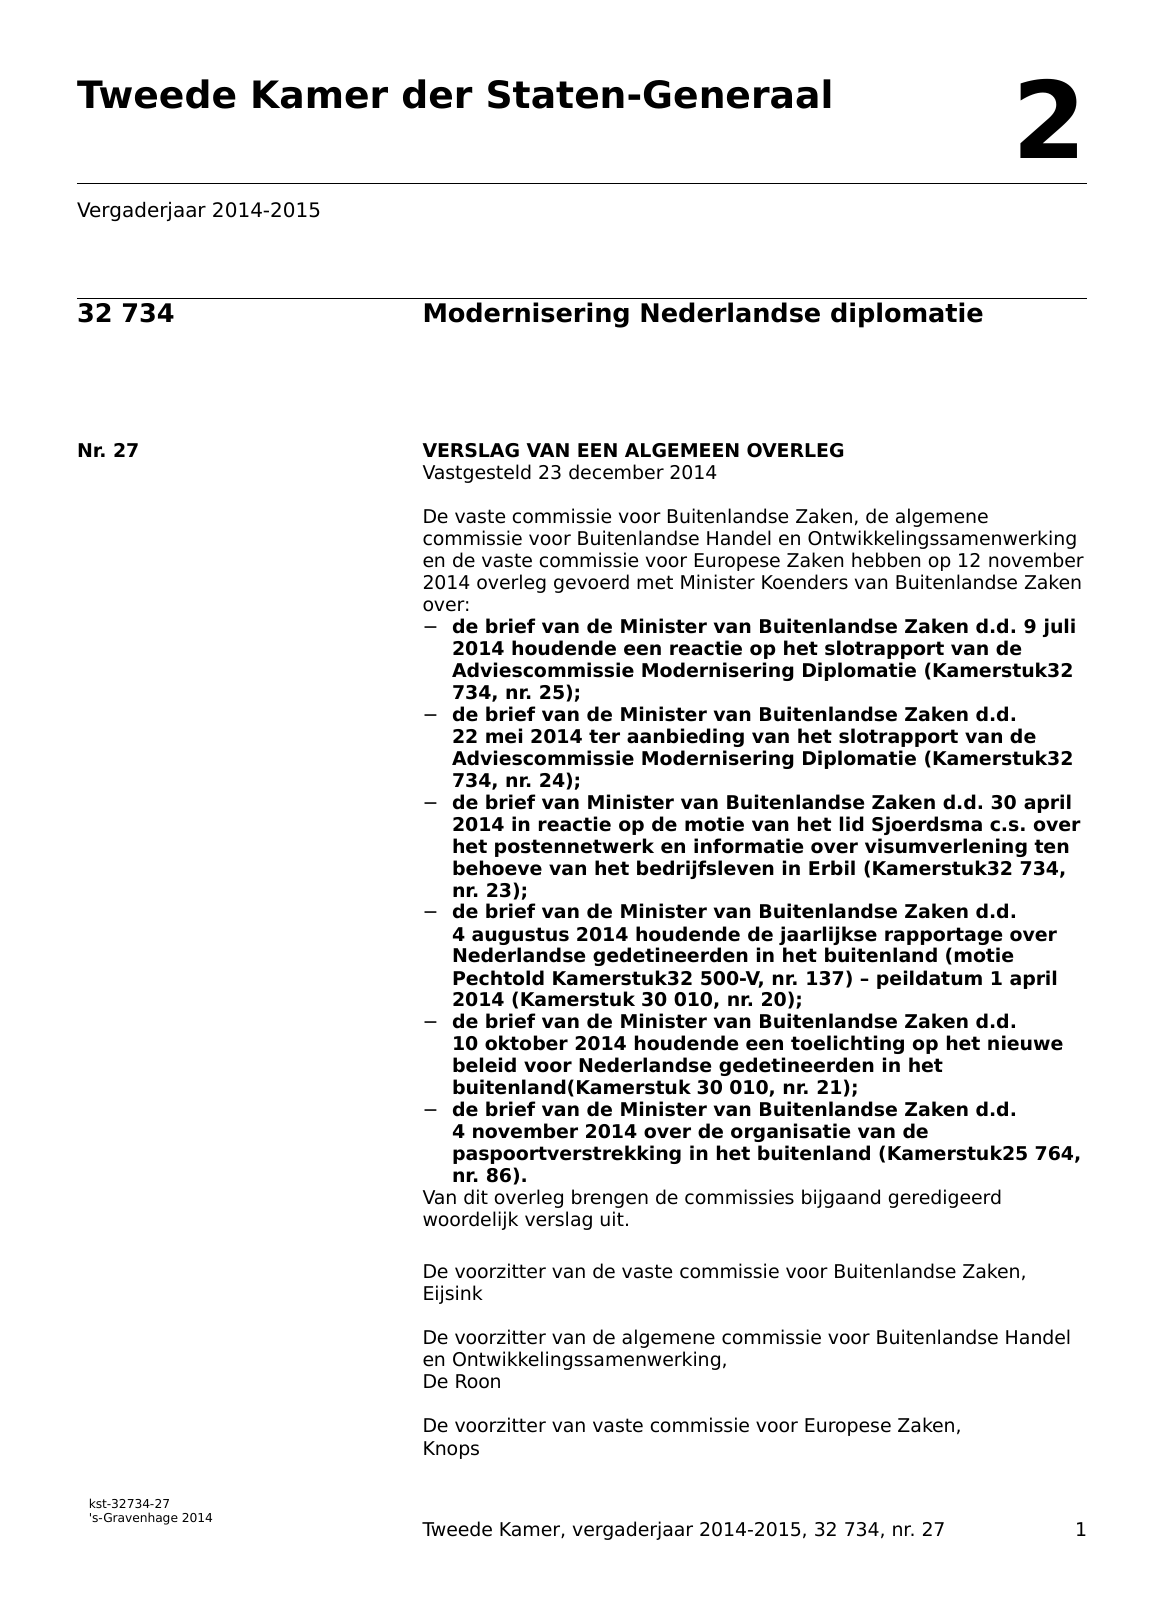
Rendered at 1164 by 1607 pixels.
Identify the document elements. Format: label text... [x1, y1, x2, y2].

text − de brief van de Minister van Buitenlandse Zaken d.d. 9 juli 2014 houdende een reactie op het slotrapport van de Adviescommissie Modernisering Diplomatie (Kamerstuk32 734, nr. 25); [422, 616, 1087, 704]
text kst-32734-27 [88, 1497, 323, 1511]
text De vaste commissie voor Buitenlandse Zaken, de algemene commissie voor Buitenlandse Handel en Ontwikkelingssamenwerking en de vaste commissie voor Europese Zaken hebben op 12 november 2014 overleg gevoerd met Minister Koenders van Buitenlandse Zaken over: [422, 506, 1087, 616]
table_header 2 [886, 59, 1087, 183]
text De voorzitter van de algemene commissie voor Buitenlandse Handel en Ontwikkelingssamenwerking, De Roon [422, 1327, 1087, 1393]
text − de brief van de Minister van Buitenlandse Zaken d.d. 22 mei 2014 ter aanbieding van het slotrapport van de Adviescommissie Modernisering Diplomatie (Kamerstuk32 734, nr. 24); [422, 704, 1087, 792]
text Vastgesteld 23 december 2014 [422, 462, 1087, 484]
table_header Tweede Kamer der Staten-Generaal [77, 59, 886, 183]
subtitle Nr. 27 VERSLAG VAN EEN ALGEMEEN OVERLEG [77, 440, 1087, 462]
text De voorzitter van vaste commissie voor Europese Zaken, Knops [422, 1415, 1087, 1459]
table_cell Vergaderjaar 2014-2015 [77, 184, 1087, 298]
text − de brief van de Minister van Buitenlandse Zaken d.d. 4 augustus 2014 houdende de jaarlijkse rapportage over Nederlandse gedetineerden in het buitenland (motie Pechtold Kamerstuk32 500-V, nr. 137) – peildatum 1 april 2014 (Kamerstuk 30 010, nr. 20); [422, 901, 1087, 1011]
text De voorzitter van de vaste commissie voor Buitenlandse Zaken, Eijsink [422, 1261, 1087, 1305]
text 's-Gravenhage 2014 [88, 1511, 323, 1525]
text − de brief van de Minister van Buitenlandse Zaken d.d. 10 oktober 2014 houdende een toelichting op het nieuwe beleid voor Nederlandse gedetineerden in het buitenland(Kamerstuk 30 010, nr. 21); [422, 1011, 1087, 1099]
text Van dit overleg brengen de commissies bijgaand geredigeerd woordelijk verslag uit. [422, 1187, 1087, 1231]
subtitle 32 734 Modernisering Nederlandse diplomatie [77, 299, 1087, 329]
text − de brief van Minister van Buitenlandse Zaken d.d. 30 april 2014 in reactie op de motie van het lid Sjoerdsma c.s. over het postennetwerk en informatie over visumverlening ten behoeve van het bedrijfsleven in Erbil (Kamerstuk32 734, nr. 23); [422, 792, 1087, 901]
text − de brief van de Minister van Buitenlandse Zaken d.d. 4 november 2014 over de organisatie van de paspoortverstrekking in het buitenland (Kamerstuk25 764, nr. 86). [422, 1099, 1087, 1187]
